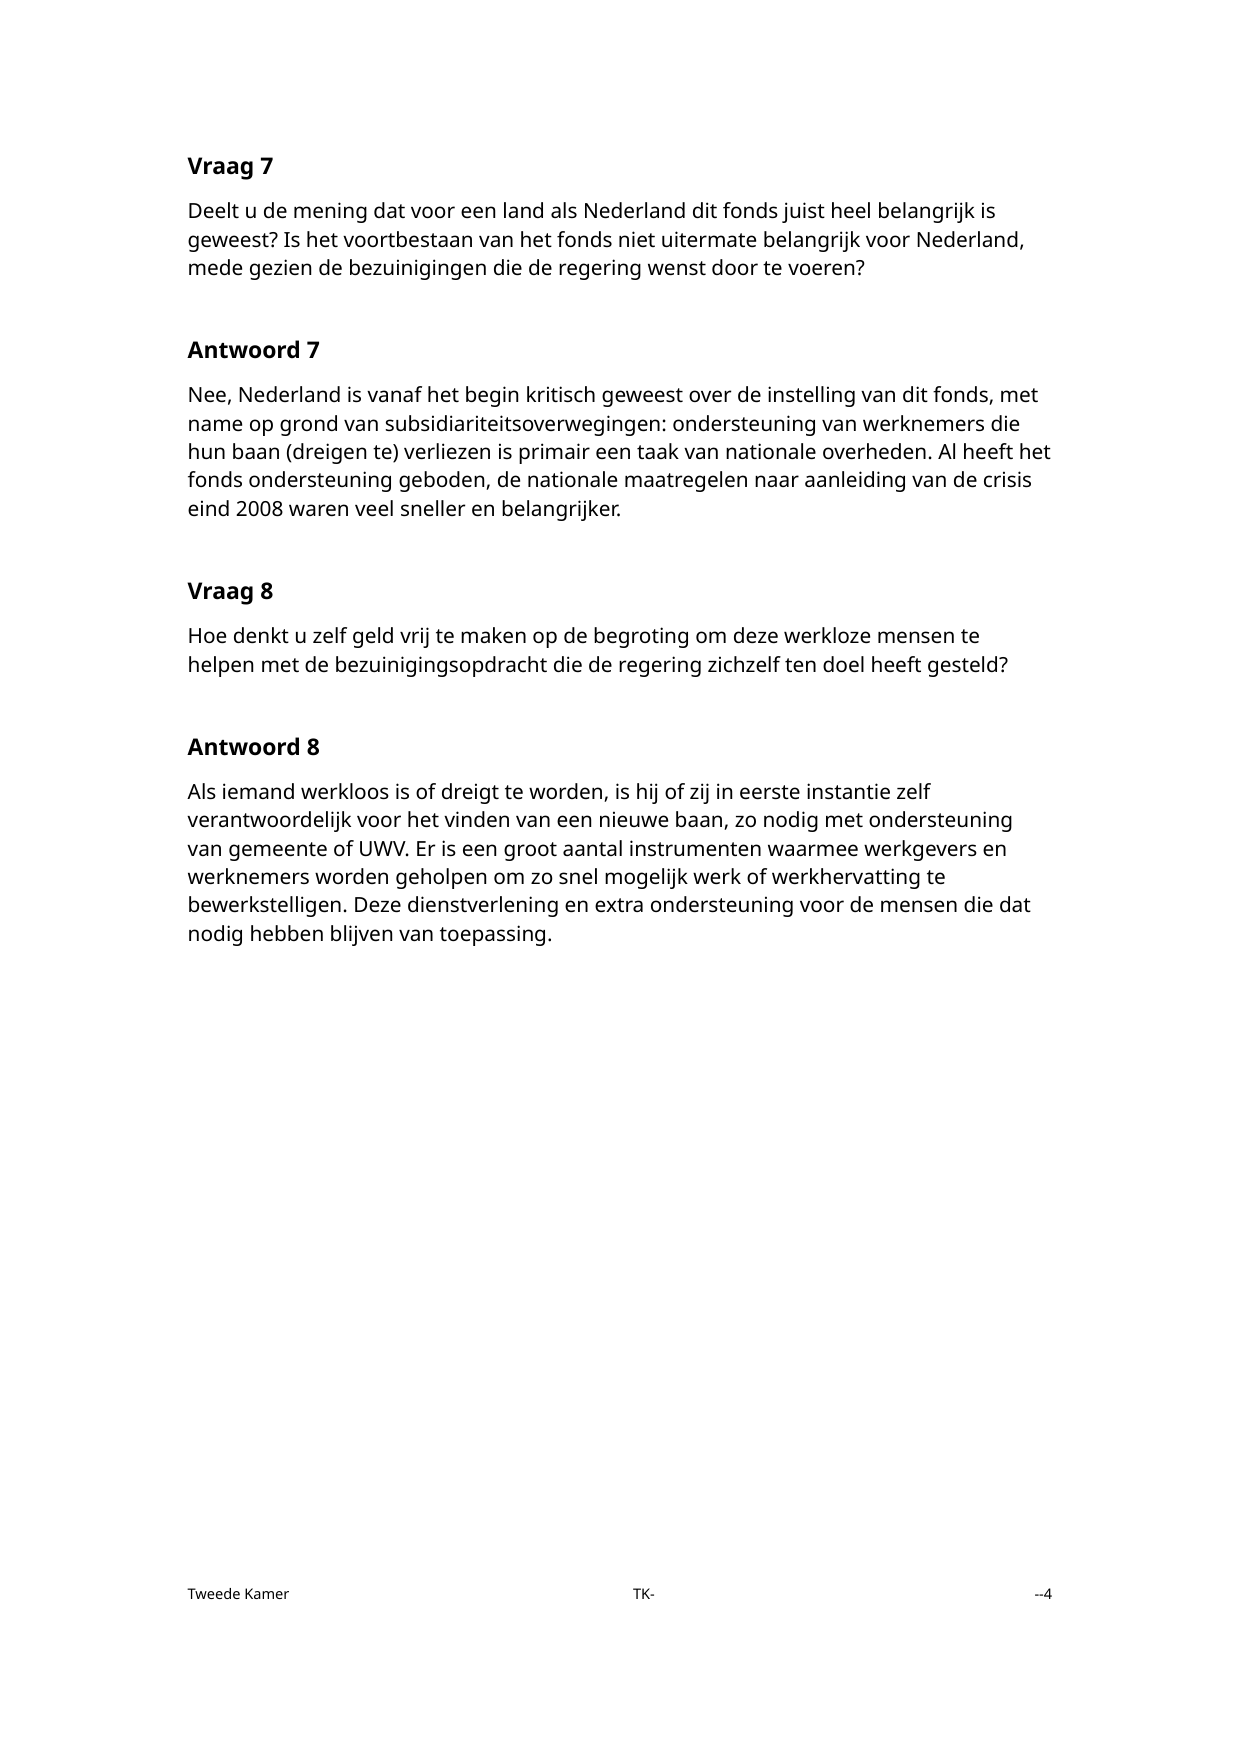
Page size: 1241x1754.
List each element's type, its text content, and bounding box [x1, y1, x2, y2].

subtitle Antwoord 7 [187, 334, 1053, 365]
text Deelt u de mening dat voor een land als Nederland dit fonds juist heel belangrijk is geweest? Is het voortbestaan van het fonds niet uitermate belangrijk voor Nederland, mede gezien de bezuinigingen die de regering wenst door te voeren? [187, 196, 1053, 282]
text Hoe denkt u zelf geld vrij te maken op de begroting om deze werkloze mensen te helpen met de bezuinigingsopdracht die de regering zichzelf ten doel heeft gesteld? [187, 621, 1053, 678]
subtitle Antwoord 8 [187, 731, 1053, 762]
text Als iemand werkloos is of dreigt te worden, is hij of zij in eerste instantie zelf verantwoordelijk voor het vinden van een nieuwe baan, zo nodig met ondersteuning van gemeente of UWV. Er is een groot aantal instrumenten waarmee werkgevers en werknemers worden geholpen om zo snel mogelijk werk of werkhervatting te bewerkstelligen. Deze dienstverlening en extra ondersteuning voor de mensen die dat nodig hebben blijven van toepassing. [187, 777, 1053, 947]
text Nee, Nederland is vanaf het begin kritisch geweest over de instelling van dit fonds, met name op grond van subsidiariteitsoverwegingen: ondersteuning van werknemers die hun baan (dreigen te) verliezen is primair een taak van nationale overheden. Al heeft het fonds ondersteuning geboden, de nationale maatregelen naar aanleiding van de crisis eind 2008 waren veel sneller en belangrijker. [187, 380, 1053, 522]
subtitle Vraag 7 [187, 150, 1053, 181]
subtitle Vraag 8 [187, 575, 1053, 606]
